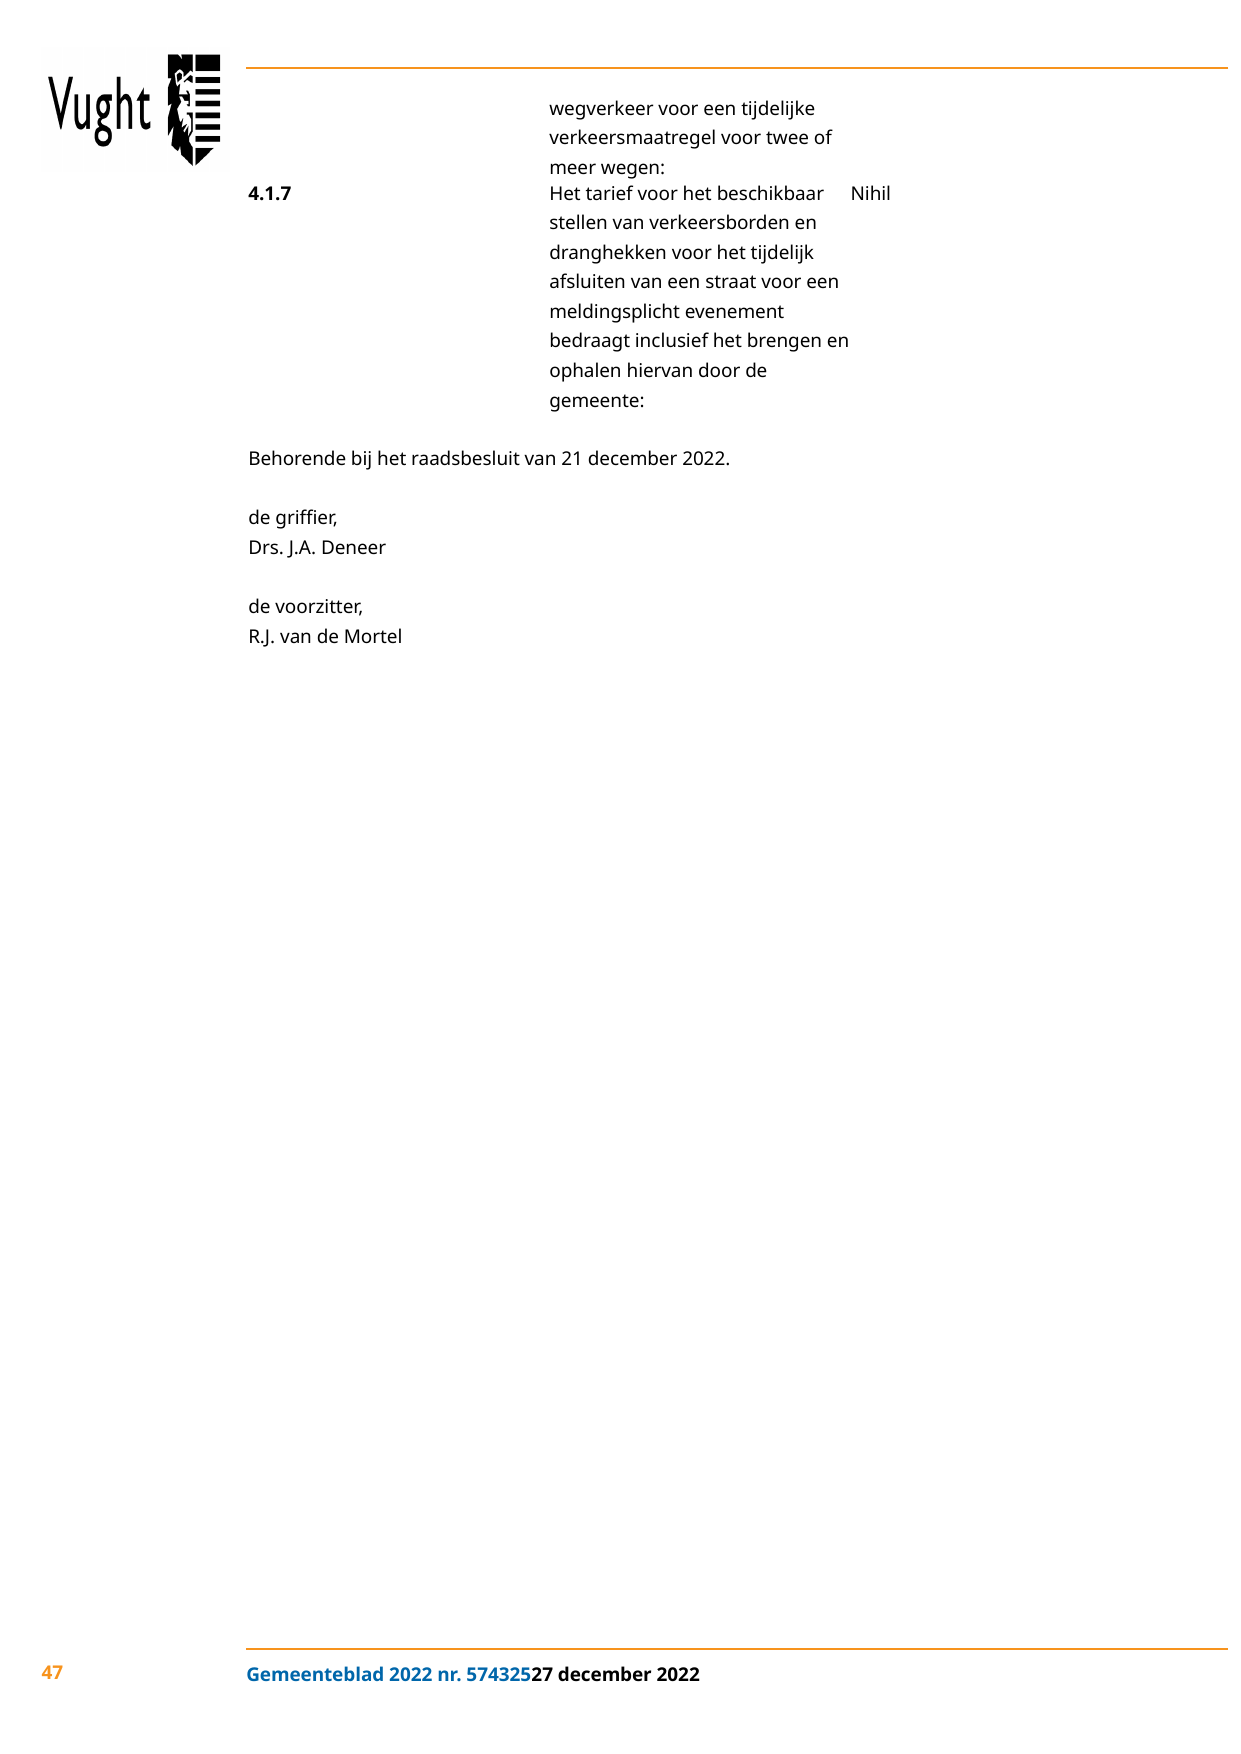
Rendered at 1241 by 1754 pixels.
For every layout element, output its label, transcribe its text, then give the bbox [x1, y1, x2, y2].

text Behorende bij het raadsbesluit van 21 december 2022. [248, 445, 1152, 471]
table_cell wegverkeer voor een tijdelijke verkeersmaatregel voor twee of meer wegen: [549, 95, 850, 180]
text de griffier, [248, 504, 1152, 530]
text Drs. J.A. Deneer [248, 534, 1152, 560]
table_cell Het tarief voor het beschikbaar stellen van verkeersborden en dranghekken voor het tijdelijk afsluiten van een straat voor een meldingsplicht evenement bedraagt inclusief het brengen en ophalen hiervan door de gemeente: [549, 180, 850, 412]
text R.J. van de Mortel [248, 623, 1152, 648]
table_cell 4.1.7 [248, 180, 549, 412]
picture [41, 47, 231, 172]
table_cell [248, 95, 549, 180]
text de voorzitter, [248, 593, 1152, 619]
table_cell Nihil [850, 180, 1152, 412]
table_cell [850, 95, 1152, 180]
